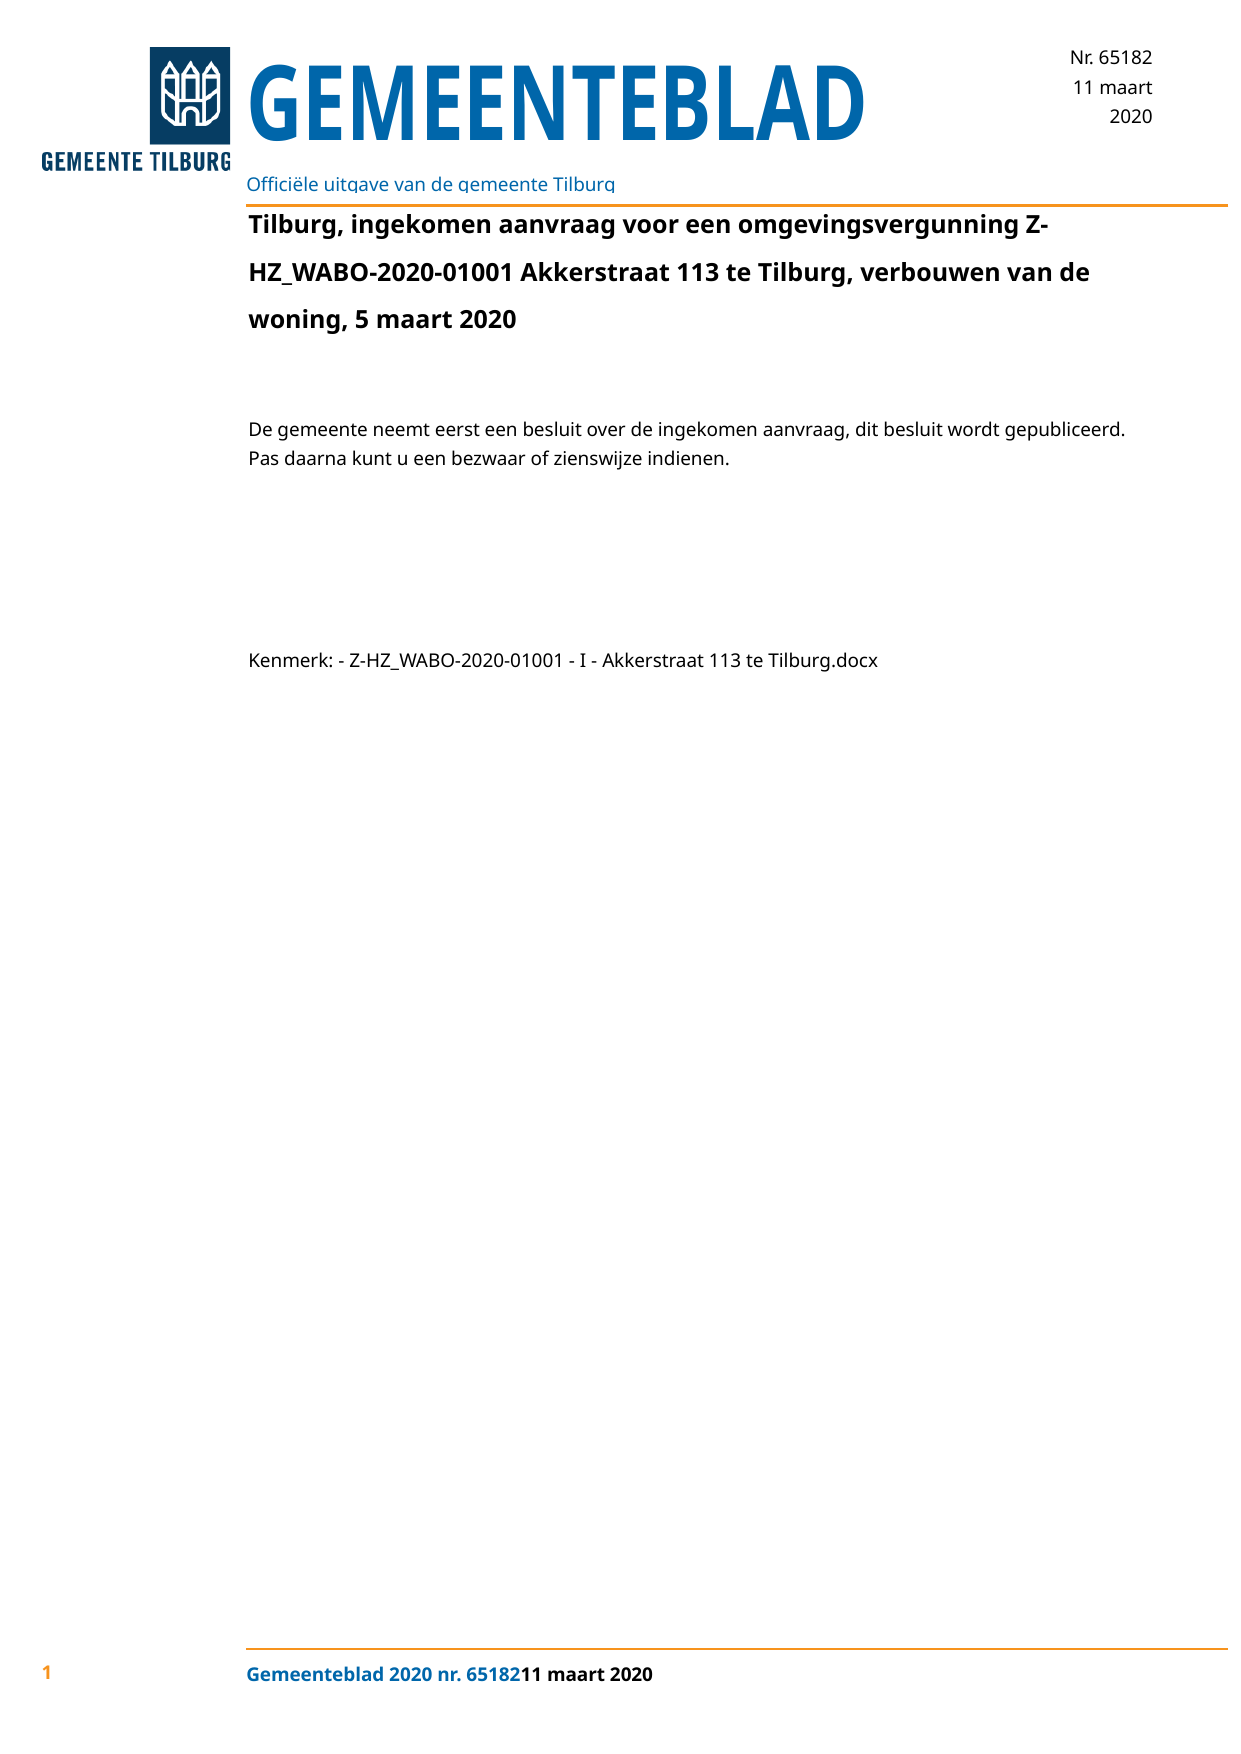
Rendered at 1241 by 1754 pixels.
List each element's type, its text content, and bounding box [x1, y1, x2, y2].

text Kenmerk: - Z-HZ_WABO-2020-01001 - I - Akkerstraat 113 te Tilburg.docx [248, 647, 1152, 673]
text De gemeente neemt eerst een besluit over de ingekomen aanvraag, dit besluit wordt gepubliceerd. Pas daarna kunt u een bezwaar of zienswijze indienen. [248, 416, 1152, 471]
text Tilburg, ingekomen aanvraag voor een omgevingsvergunning Z-HZ_WABO-2020-01001 Akkerstraat 113 te Tilburg, verbouwen van de woning, 5 maart 2020 [248, 207, 1152, 336]
picture [41, 47, 231, 172]
